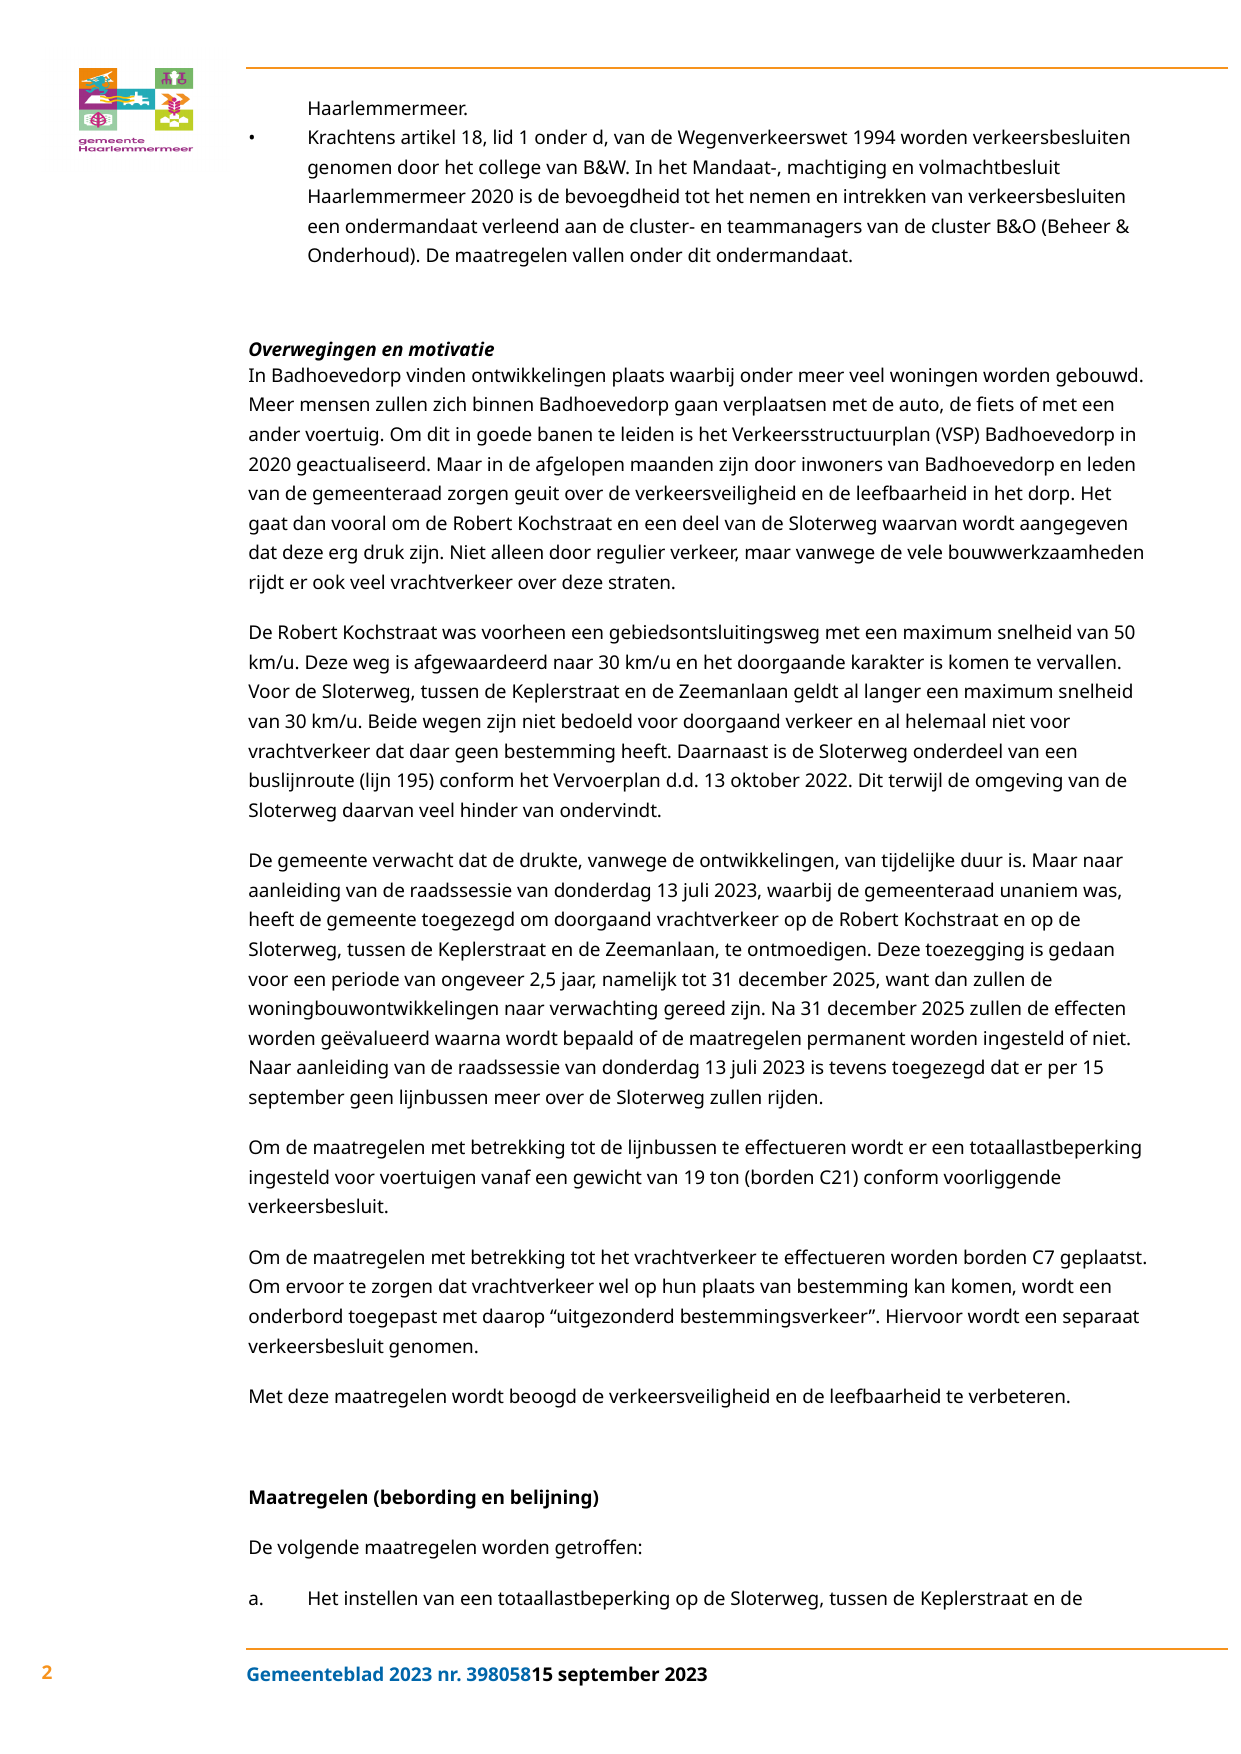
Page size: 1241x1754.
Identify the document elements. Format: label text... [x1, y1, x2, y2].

text De Robert Kochstraat was voorheen een gebiedsontsluitingsweg met een maximum snelheid van 50 km/u. Deze weg is afgewaardeerd naar 30 km/u en het doorgaande karakter is komen te vervallen. Voor de Sloterweg, tussen de Keplerstraat en de Zeemanlaan geldt al langer een maximum snelheid van 30 km/u. Beide wegen zijn niet bedoeld voor doorgaand verkeer en al helemaal niet voor vrachtverkeer dat daar geen bestemming heeft. Daarnaast is de Sloterweg onderdeel van een buslijnroute (lijn 195) conform het Vervoerplan d.d. 13 oktober 2022. Dit terwijl de omgeving van de Sloterweg daarvan veel hinder van ondervindt. [248, 619, 1152, 823]
text Om de maatregelen met betrekking tot de lijnbussen te effectueren wordt er een totaallastbeperking ingesteld voor voertuigen vanaf een gewicht van 19 ton (borden C21) conform voorliggende verkeersbesluit. [248, 1134, 1152, 1219]
text Om de maatregelen met betrekking tot het vrachtverkeer te effectueren worden borden C7 geplaatst. Om ervoor te zorgen dat vrachtverkeer wel op hun plaats van bestemming kan komen, wordt een onderbord toegepast met daarop “uitgezonderd bestemmingsverkeer”. Hiervoor wordt een separaat verkeersbesluit genomen. [248, 1244, 1152, 1358]
text Overwegingen en motivatie [248, 336, 1152, 362]
list Haarlemmermeer. [248, 95, 1152, 121]
text Met deze maatregelen wordt beoogd de verkeersveiligheid en de leefbaarheid te verbeteren. [248, 1383, 1152, 1409]
text De gemeente verwacht dat de drukte, vanwege de ontwikkelingen, van tijdelijke duur is. Maar naar aanleiding van de raadssessie van donderdag 13 juli 2023, waarbij de gemeenteraad unaniem was, heeft de gemeente toegezegd om doorgaand vrachtverkeer op de Robert Kochstraat en op de Sloterweg, tussen de Keplerstraat en de Zeemanlaan, te ontmoedigen. Deze toezegging is gedaan voor een periode van ongeveer 2,5 jaar, namelijk tot 31 december 2025, want dan zullen de woningbouwontwikkelingen naar verwachting gereed zijn. Na 31 december 2025 zullen de effecten worden geëvalueerd waarna wordt bepaald of de maatregelen permanent worden ingesteld of niet. Naar aanleiding van de raadssessie van donderdag 13 juli 2023 is tevens toegezegd dat er per 15 september geen lijnbussen meer over de Sloterweg zullen rijden. [248, 847, 1152, 1110]
list Krachtens artikel 18, lid 1 onder d, van de Wegenverkeerswet 1994 worden verkeersbesluiten genomen door het college van B&W. In het Mandaat-, machtiging en volmachtbesluit Haarlemmermeer 2020 is de bevoegdheid tot het nemen en intrekken van verkeersbesluiten een ondermandaat verleend aan de cluster- en teammanagers van de cluster B&O (Beheer & Onderhoud). De maatregelen vallen onder dit ondermandaat. [248, 124, 1152, 268]
list Het instellen van een totaallastbeperking op de Sloterweg, tussen de Keplerstraat en de [248, 1585, 1152, 1611]
picture [41, 47, 231, 172]
text De volgende maatregelen worden getroffen: [248, 1534, 1152, 1560]
text In Badhoevedorp vinden ontwikkelingen plaats waarbij onder meer veel woningen worden gebouwd. Meer mensen zullen zich binnen Badhoevedorp gaan verplaatsen met de auto, de fiets of met een ander voertuig. Om dit in goede banen te leiden is het Verkeersstructuurplan (VSP) Badhoevedorp in 2020 geactualiseerd. Maar in de afgelopen maanden zijn door inwoners van Badhoevedorp en leden van de gemeenteraad zorgen geuit over de verkeersveiligheid en de leefbaarheid in het dorp. Het gaat dan vooral om de Robert Kochstraat en een deel van de Sloterweg waarvan wordt aangegeven dat deze erg druk zijn. Niet alleen door regulier verkeer, maar vanwege de vele bouwwerkzaamheden rijdt er ook veel vrachtverkeer over deze straten. [248, 362, 1152, 595]
text Maatregelen (bebording en belijning) [248, 1484, 1152, 1510]
